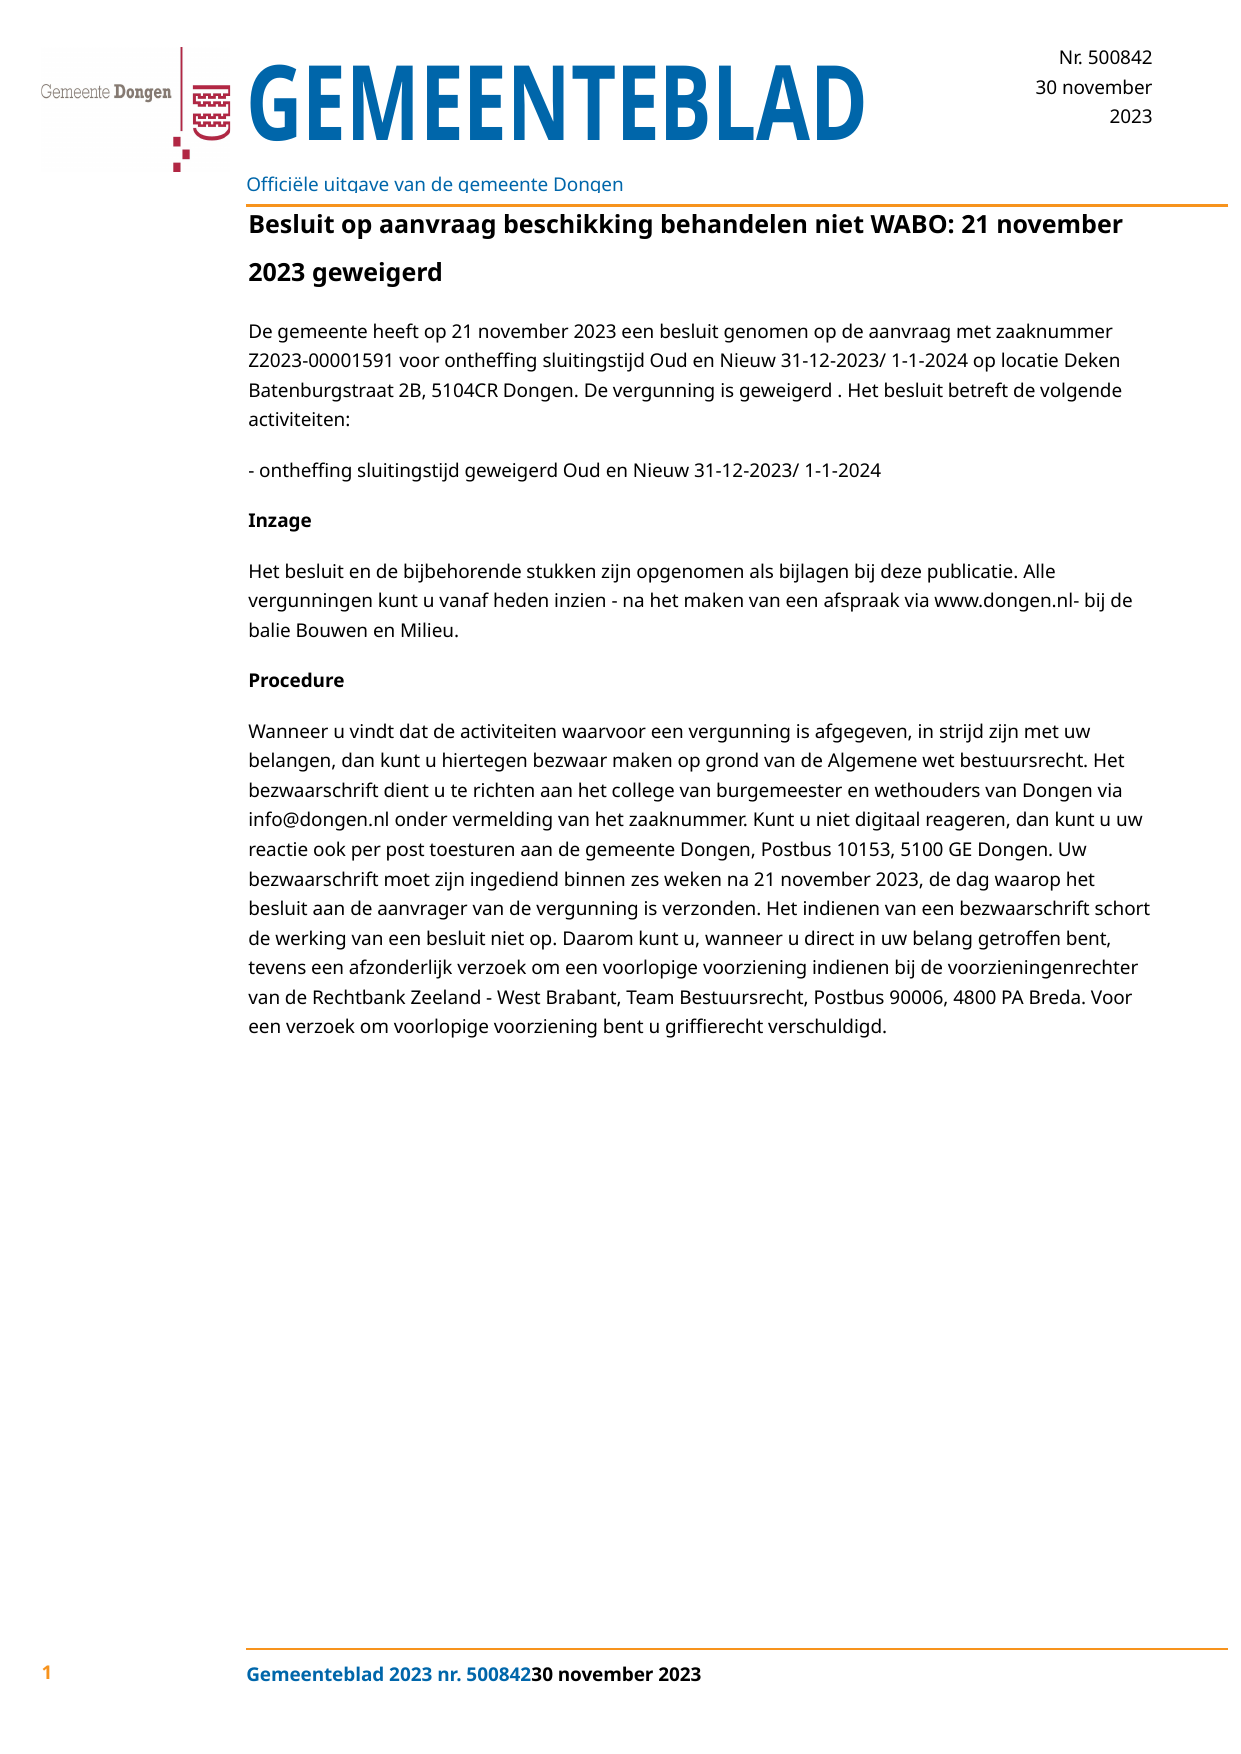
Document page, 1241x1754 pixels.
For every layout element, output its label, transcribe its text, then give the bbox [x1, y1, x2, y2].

text Het besluit en de bijbehorende stukken zijn opgenomen als bijlagen bij deze publicatie. Alle vergunningen kunt u vanaf heden inzien - na het maken van een afspraak via www.dongen.nl- bij de balie Bouwen en Milieu. [248, 558, 1152, 643]
text Procedure [248, 667, 1152, 693]
text Wanneer u vindt dat de activiteiten waarvoor een vergunning is afgegeven, in strijd zijn met uw belangen, dan kunt u hiertegen bezwaar maken op grond van de Algemene wet bestuursrecht. Het bezwaarschrift dient u te richten aan het college van burgemeester en wethouders van Dongen via info@dongen.nl onder vermelding van het zaaknummer. Kunt u niet digitaal reageren, dan kunt u uw reactie ook per post toesturen aan de gemeente Dongen, Postbus 10153, 5100 GE Dongen. Uw bezwaarschrift moet zijn ingediend binnen zes weken na 21 november 2023, de dag waarop het besluit aan de aanvrager van de vergunning is verzonden. Het indienen van een bezwaarschrift schort de werking van een besluit niet op. Daarom kunt u, wanneer u direct in uw belang getroffen bent, tevens een afzonderlijk verzoek om een voorlopige voorziening indienen bij de voorzieningenrechter van de Rechtbank Zeeland - West Brabant, Team Bestuursrecht, Postbus 90006, 4800 PA Breda. Voor een verzoek om voorlopige voorziening bent u griffierecht verschuldigd. [248, 718, 1152, 1039]
text Inzage [248, 507, 1152, 533]
text - ontheffing sluitingstijd geweigerd Oud en Nieuw 31-12-2023/ 1-1-2024 [248, 457, 1152, 483]
text Besluit op aanvraag beschikking behandelen niet WABO: 21 november 2023 geweigerd [248, 207, 1152, 288]
text De gemeente heeft op 21 november 2023 een besluit genomen op de aanvraag met zaaknummer Z2023-00001591 voor ontheffing sluitingstijd Oud en Nieuw 31-12-2023/ 1-1-2024 op locatie Deken Batenburgstraat 2B, 5104CR Dongen. De vergunning is geweigerd . Het besluit betreft de volgende activiteiten: [248, 318, 1152, 432]
picture [41, 47, 231, 172]
